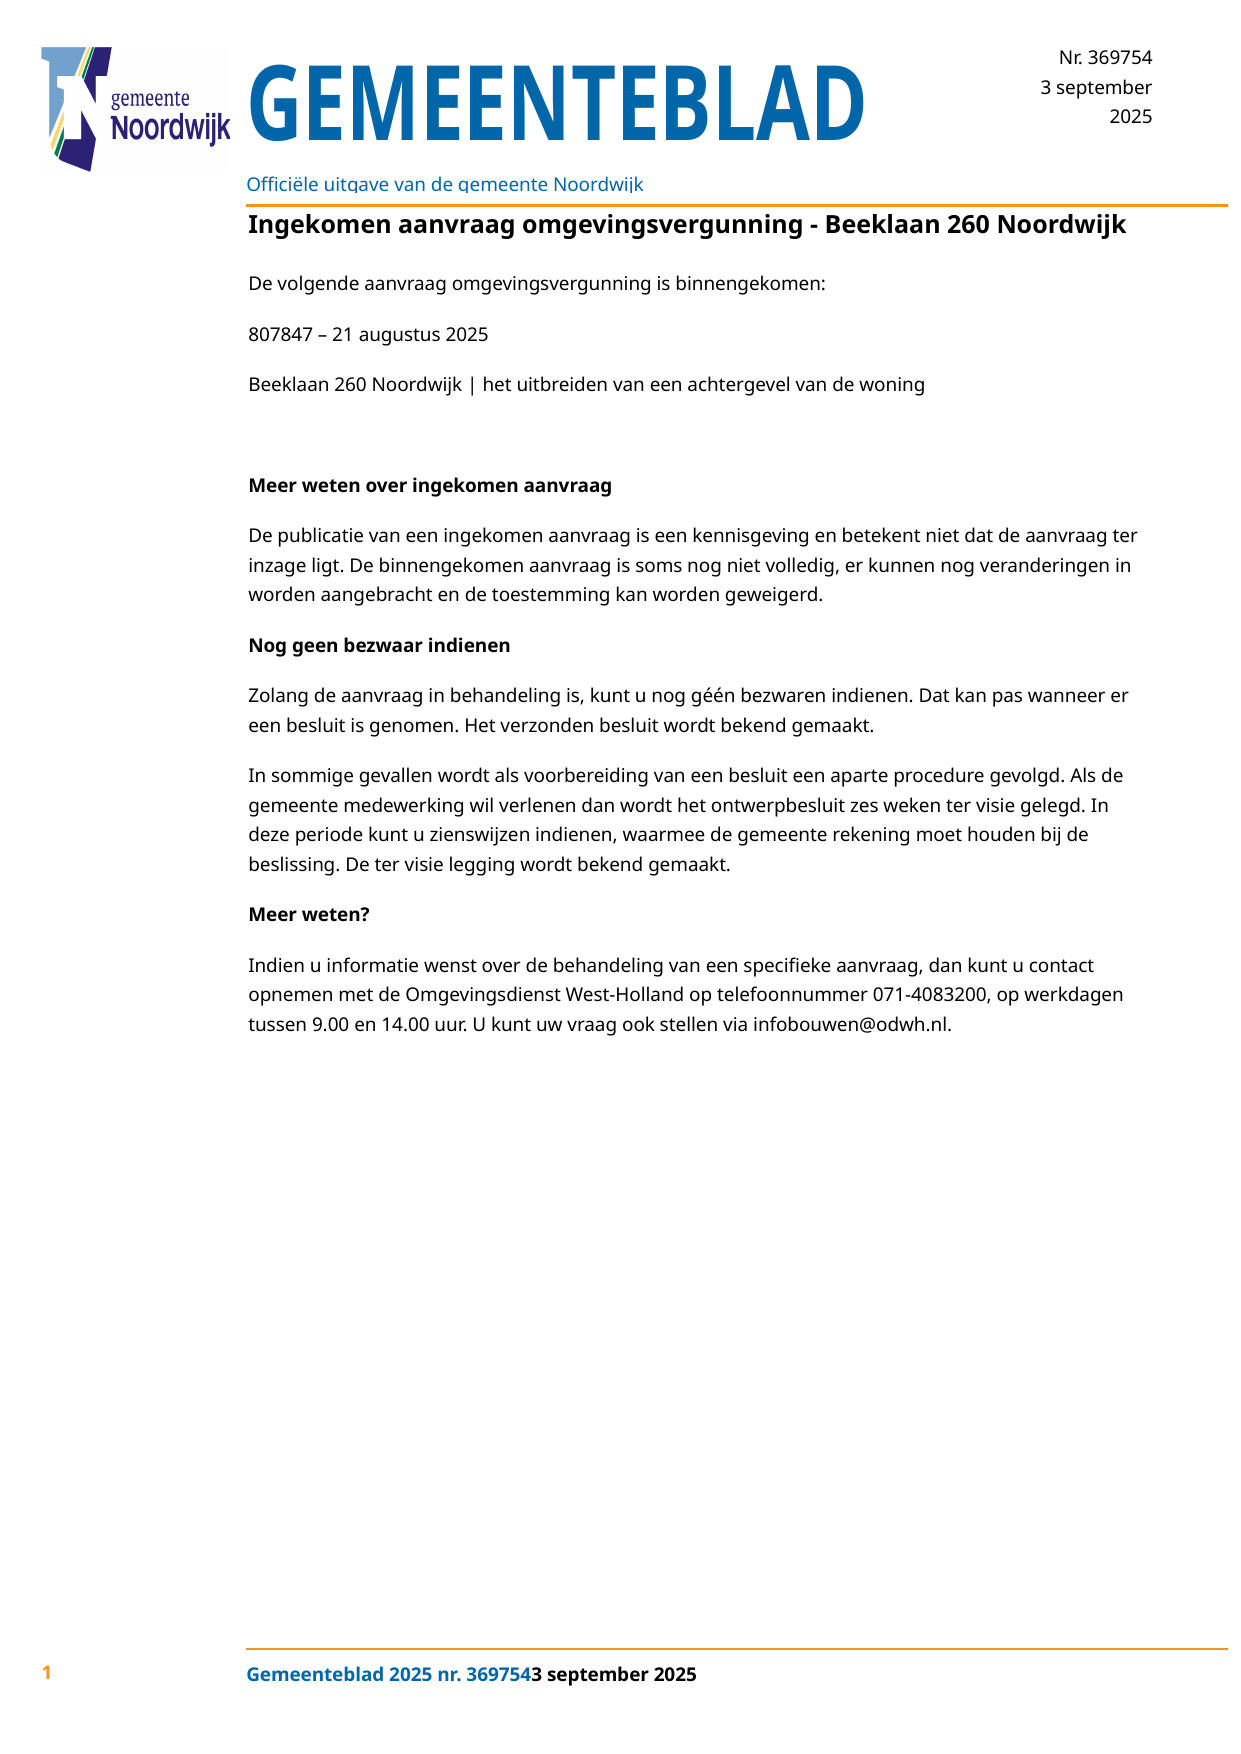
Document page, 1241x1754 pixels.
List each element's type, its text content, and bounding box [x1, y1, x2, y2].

text De volgende aanvraag omgevingsvergunning is binnengekomen: [248, 270, 1152, 296]
text Zolang de aanvraag in behandeling is, kunt u nog géén bezwaren indienen. Dat kan pas wanneer er een besluit is genomen. Het verzonden besluit wordt bekend gemaakt. [248, 682, 1152, 738]
text Meer weten? [248, 902, 1152, 927]
text In sommige gevallen wordt als voorbereiding van een besluit een aparte procedure gevolgd. Als de gemeente medewerking wil verlenen dan wordt het ontwerpbesluit zes weken ter visie gelegd. In deze periode kunt u zienswijzen indienen, waarmee de gemeente rekening moet houden bij de beslissing. De ter visie legging wordt bekend gemaakt. [248, 762, 1152, 877]
text Beeklaan 260 Noordwijk | het uitbreiden van een achtergevel van de woning [248, 371, 1152, 397]
text Nog geen bezwaar indienen [248, 632, 1152, 658]
text Indien u informatie wenst over de behandeling van een specifieke aanvraag, dan kunt u contact opnemen met de Omgevingsdienst West-Holland op telefoonnummer 071-4083200, op werkdagen tussen 9.00 en 14.00 uur. U kunt uw vraag ook stellen via infobouwen@odwh.nl. [248, 952, 1152, 1037]
text Meer weten over ingekomen aanvraag [248, 472, 1152, 498]
picture [41, 47, 231, 172]
text 807847 – 21 augustus 2025 [248, 321, 1152, 346]
text De publicatie van een ingekomen aanvraag is een kennisgeving en betekent niet dat de aanvraag ter inzage ligt. De binnengekomen aanvraag is soms nog niet volledig, er kunnen nog veranderingen in worden aangebracht en de toestemming kan worden geweigerd. [248, 522, 1152, 607]
text Ingekomen aanvraag omgevingsvergunning - Beeklaan 260 Noordwijk [248, 207, 1152, 241]
